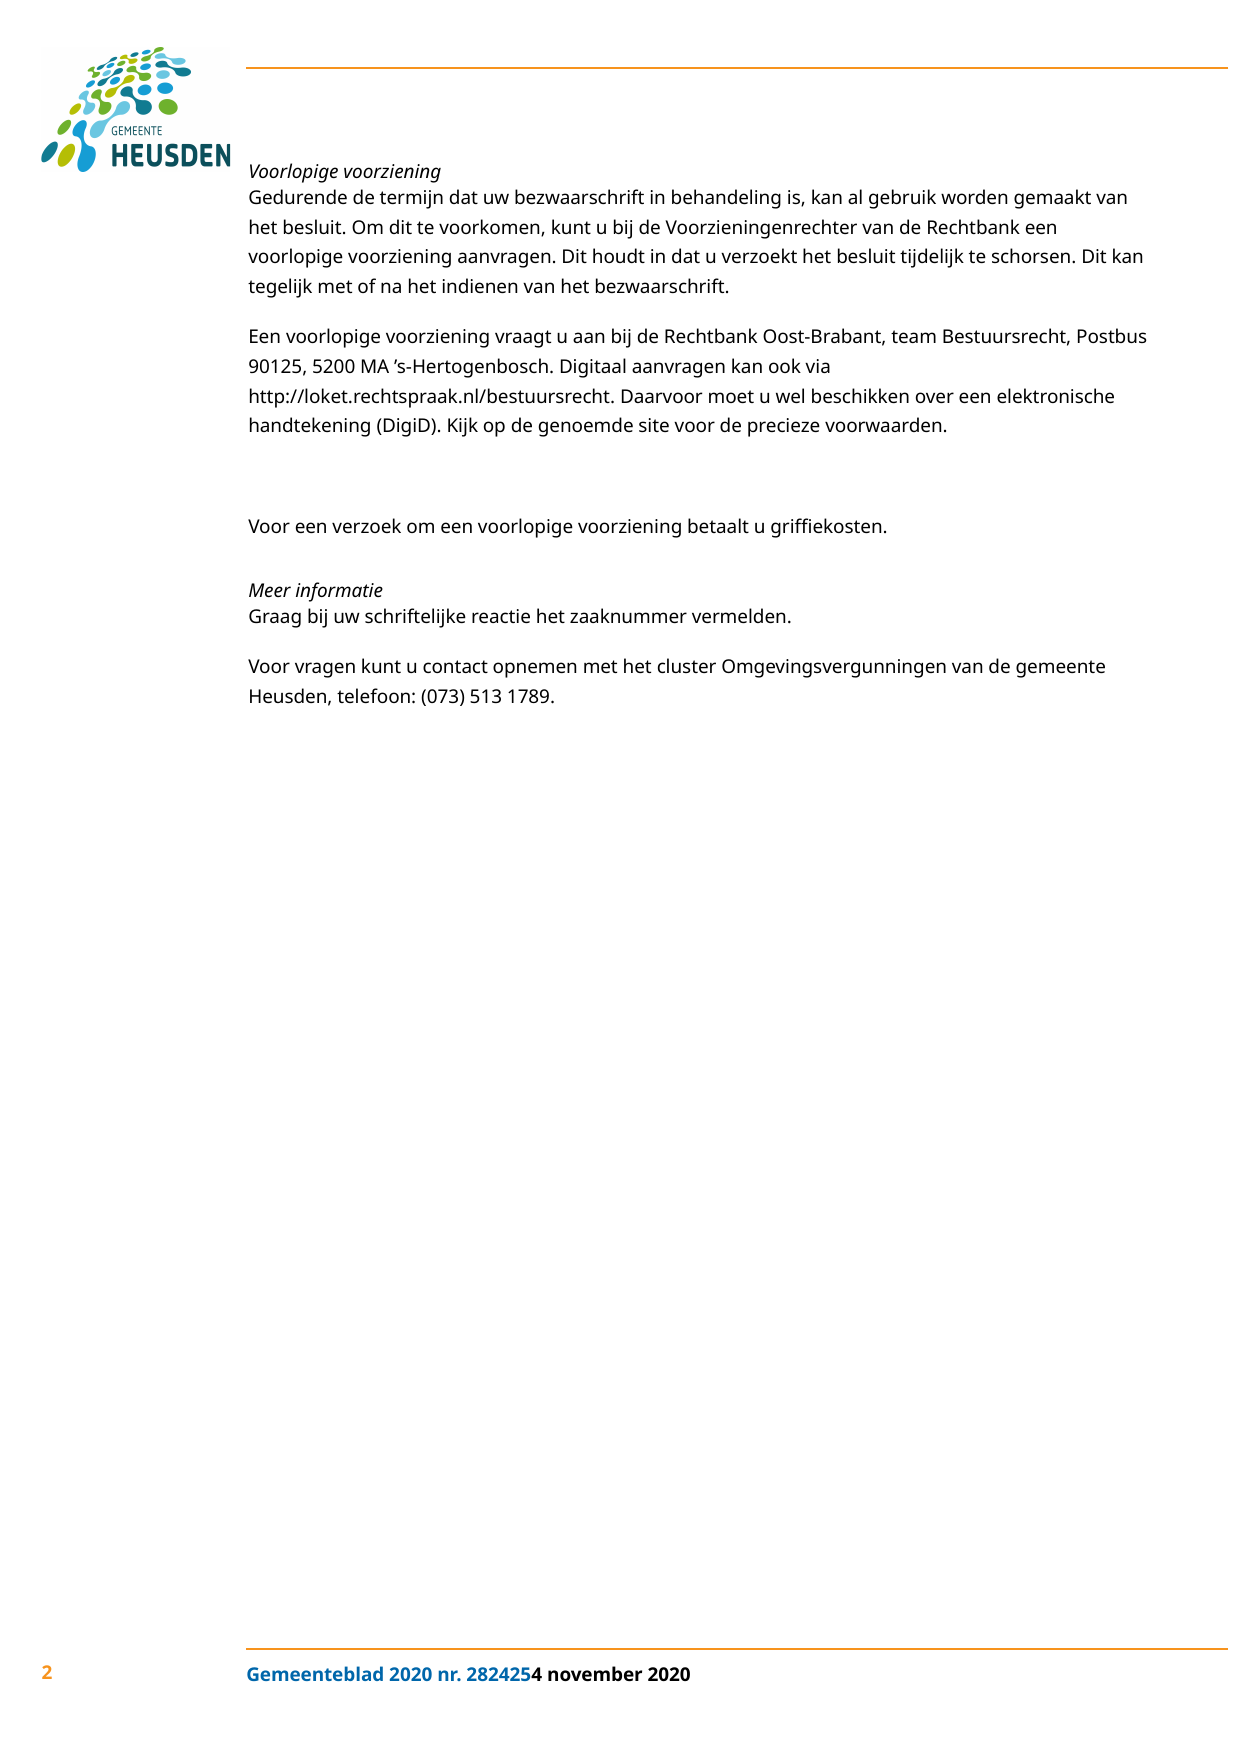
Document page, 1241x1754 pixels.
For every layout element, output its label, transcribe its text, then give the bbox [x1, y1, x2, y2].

text Voor vragen kunt u contact opnemen met het cluster Omgevingsvergunningen van de gemeente Heusden, telefoon: (073) 513 1789. [248, 653, 1152, 709]
picture [41, 47, 231, 172]
text Meer informatie [248, 577, 1152, 603]
text Voorlopige voorziening [248, 159, 1152, 184]
text Voor een verzoek om een voorlopige voorziening betaalt u griffiekosten. [248, 513, 1152, 539]
text Een voorlopige voorziening vraagt u aan bij de Rechtbank Oost-Brabant, team Bestuursrecht, Postbus 90125, 5200 MA ’s-Hertogenbosch. Digitaal aanvragen kan ook via http://loket.rechtspraak.nl/bestuursrecht. Daarvoor moet u wel beschikken over een elektronische handtekening (DigiD). Kijk op de genoemde site voor de precieze voorwaarden. [248, 324, 1152, 438]
text Gedurende de termijn dat uw bezwaarschrift in behandeling is, kan al gebruik worden gemaakt van het besluit. Om dit te voorkomen, kunt u bij de Voorzieningenrechter van de Rechtbank een voorlopige voorziening aanvragen. Dit houdt in dat u verzoekt het besluit tijdelijk te schorsen. Dit kan tegelijk met of na het indienen van het bezwaarschrift. [248, 184, 1152, 299]
text Graag bij uw schriftelijke reactie het zaaknummer vermelden. [248, 603, 1152, 629]
